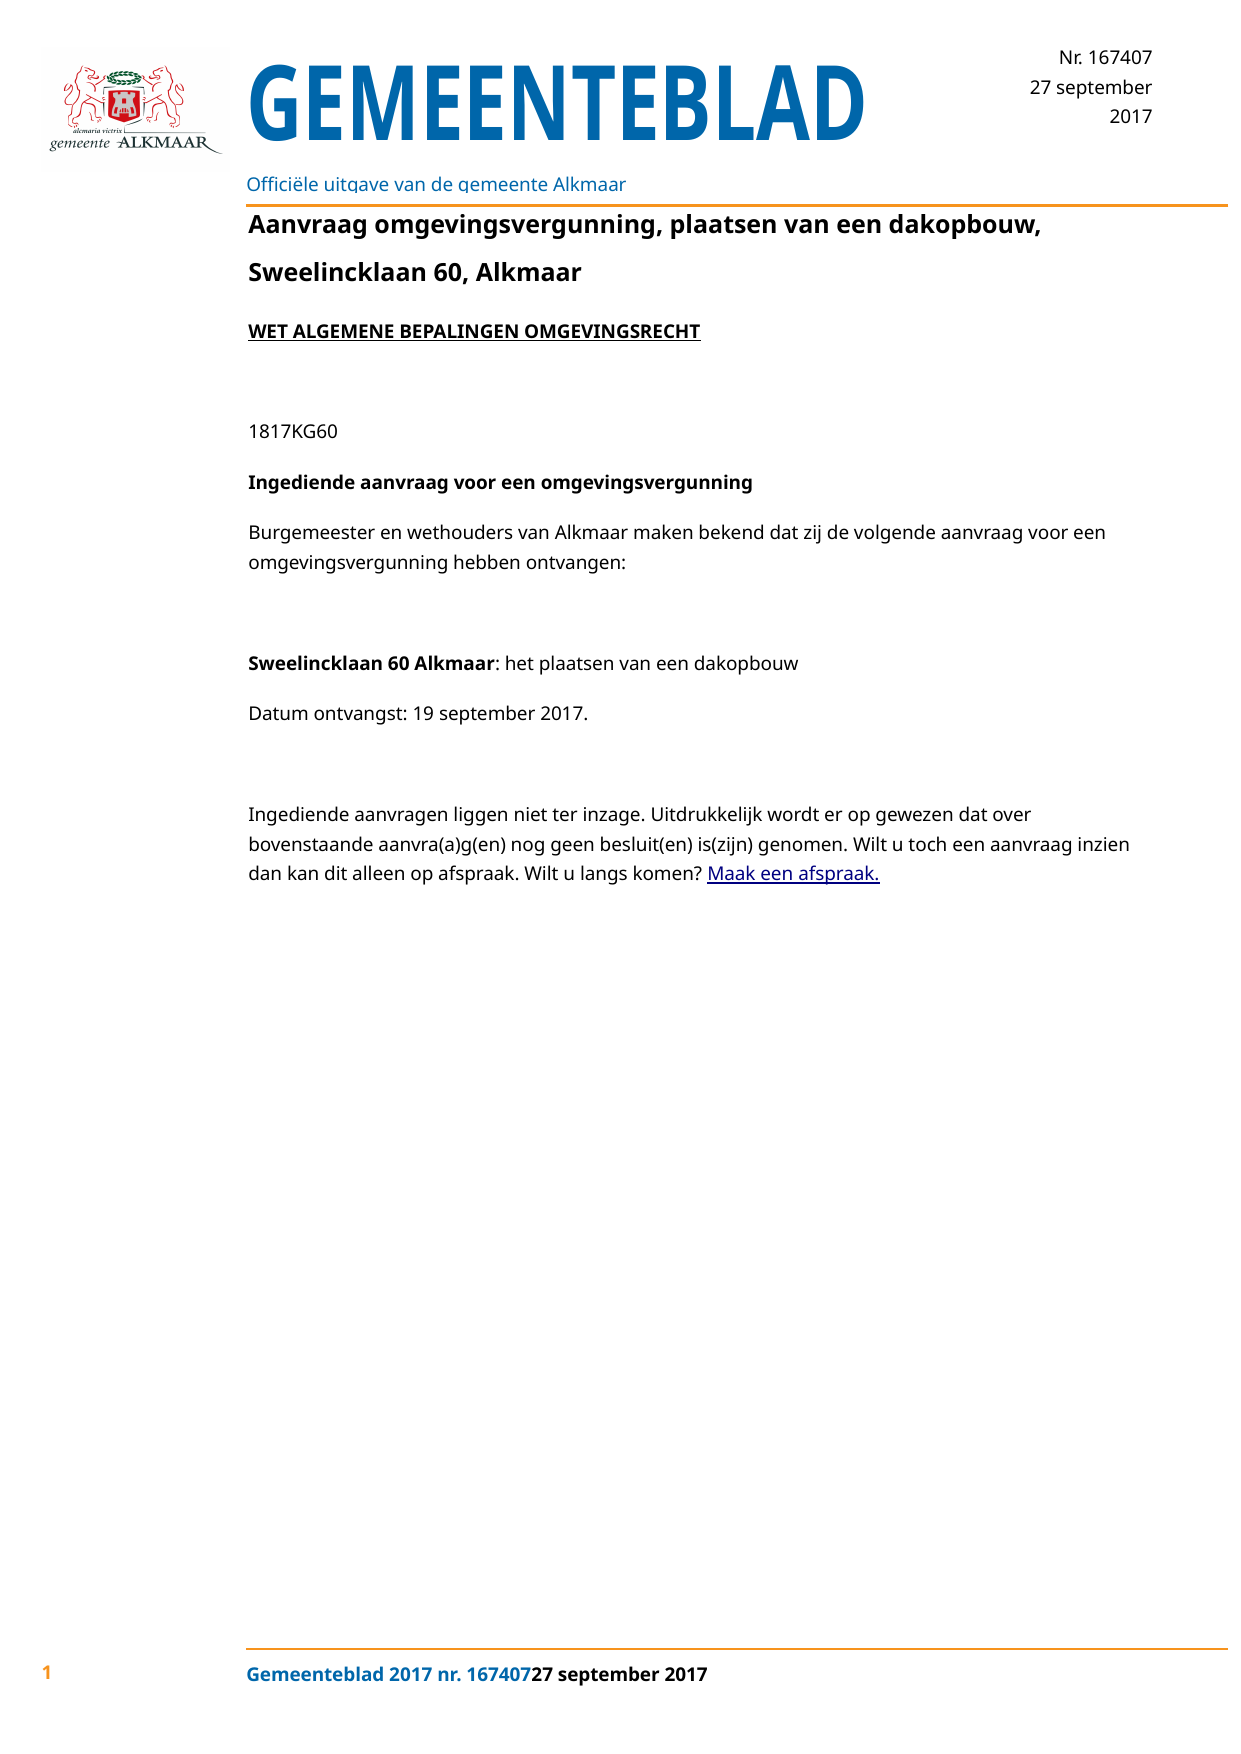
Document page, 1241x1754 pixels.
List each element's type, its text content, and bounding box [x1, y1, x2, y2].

picture [41, 47, 231, 172]
text Ingediende aanvragen liggen niet ter inzage. Uitdrukkelijk wordt er op gewezen dat over bovenstaande aanvra(a)g(en) nog geen besluit(en) is(zijn) genomen. Wilt u toch een aanvraag inzien dan kan dit alleen op afspraak. Wilt u langs komen? Maak een afspraak. [248, 801, 1152, 886]
text Sweelincklaan 60 Alkmaar: het plaatsen van een dakopbouw [248, 650, 1152, 676]
text Datum ontvangst: 19 september 2017. [248, 700, 1152, 726]
text Burgemeester en wethouders van Alkmaar maken bekend dat zij de volgende aanvraag voor een omgevingsvergunning hebben ontvangen: [248, 519, 1152, 575]
text Aanvraag omgevingsvergunning, plaatsen van een dakopbouw, Sweelincklaan 60, Alkmaar [248, 207, 1152, 288]
text Ingediende aanvraag voor een omgevingsvergunning [248, 469, 1152, 495]
text WET ALGEMENE BEPALINGEN OMGEVINGSRECHT [248, 318, 1152, 344]
text 1817KG60 [248, 419, 1152, 444]
